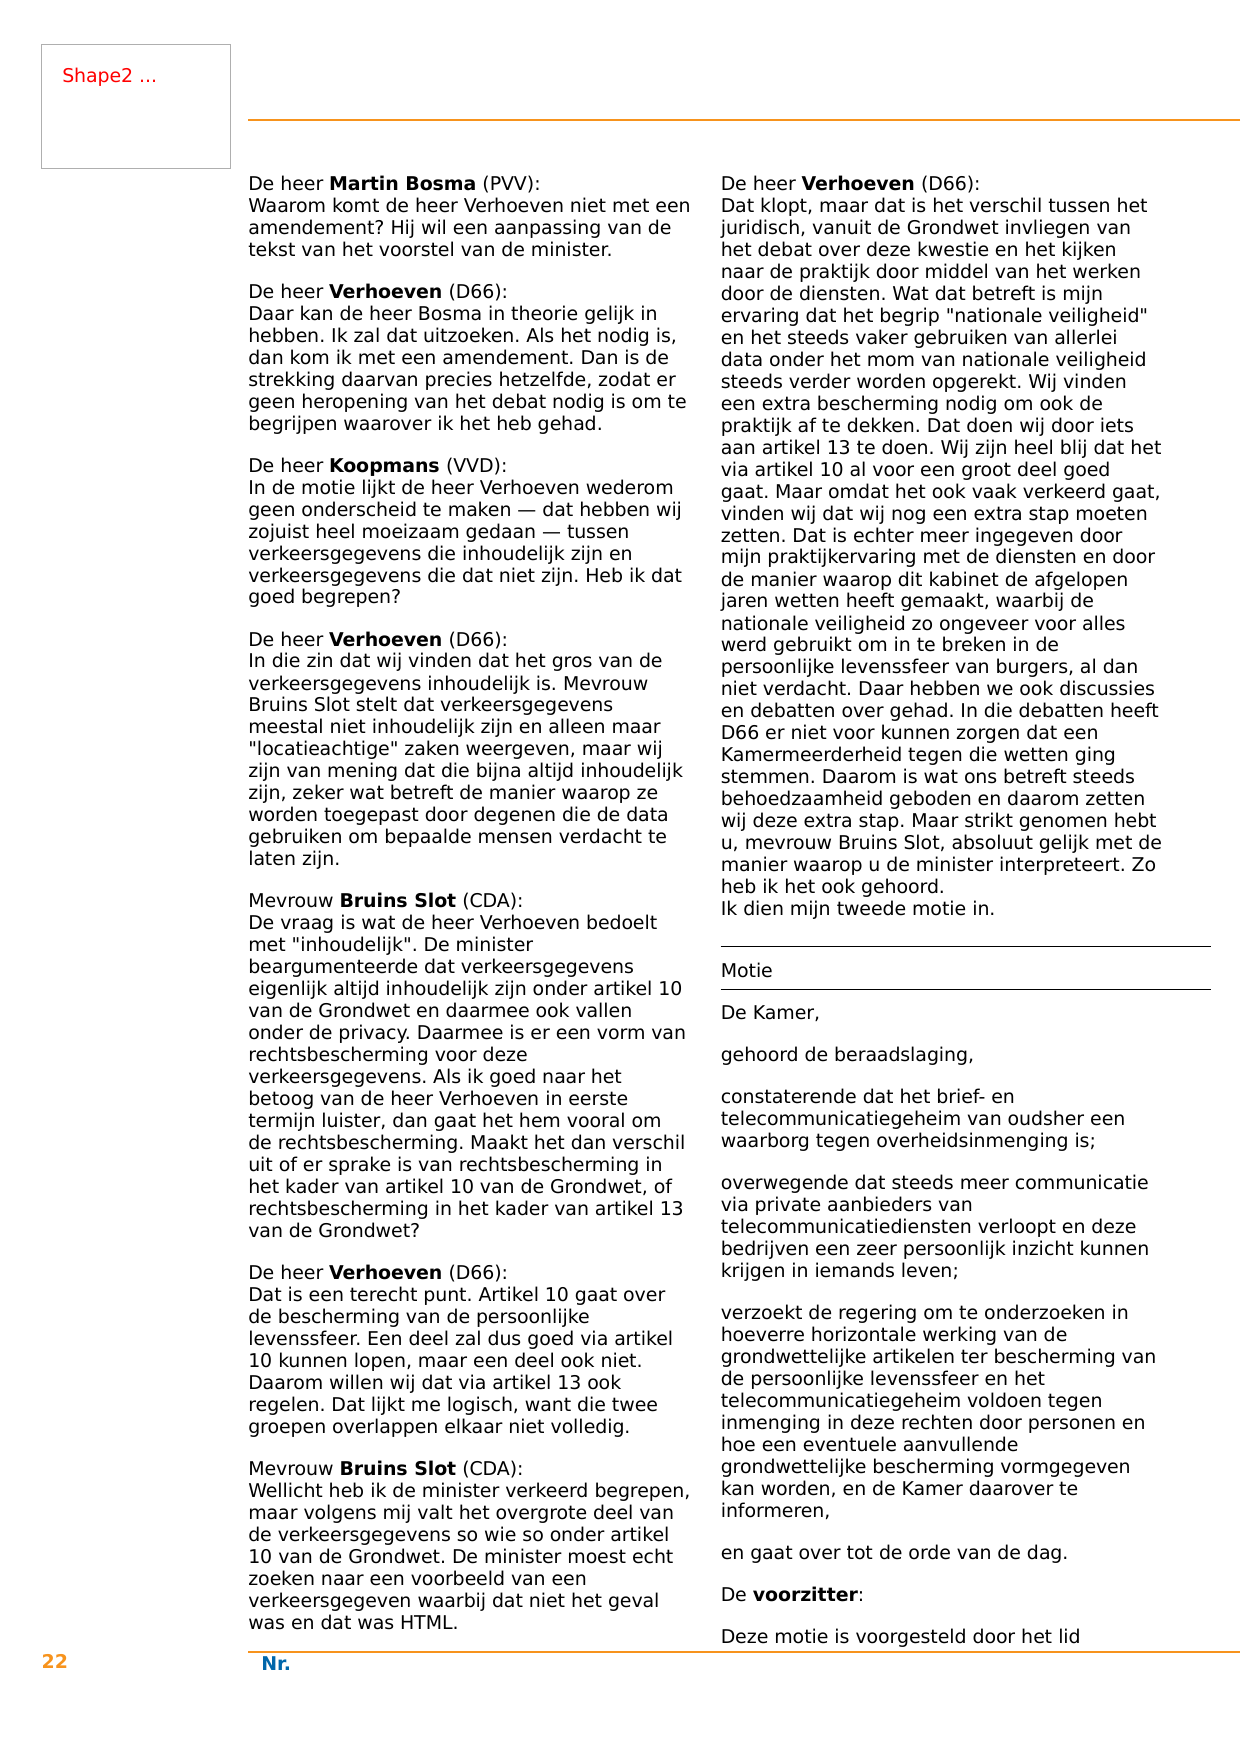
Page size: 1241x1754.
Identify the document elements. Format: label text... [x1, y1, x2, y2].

text De heer Martin Bosma (PVV): [248, 173, 691, 195]
text constaterende dat het brief- en telecommunicatiegeheim van oudsher een waarborg tegen overheidsinmenging is; [721, 1086, 1163, 1152]
text Dat is een terecht punt. Artikel 10 gaat over de bescherming van de persoonlijke levenssfeer. Een deel zal dus goed via artikel 10 kunnen lopen, maar een deel ook niet. Daarom willen wij dat via artikel 13 ook regelen. Dat lijkt me logisch, want die twee groepen overlappen elkaar niet volledig. [248, 1284, 691, 1438]
text De heer Verhoeven (D66): [248, 1262, 691, 1284]
text In die zin dat wij vinden dat het gros van de verkeersgegevens inhoudelijk is. Mevrouw Bruins Slot stelt dat verkeersgegevens meestal niet inhoudelijk zijn en alleen maar "locatieachtige" zaken weergeven, maar wij zijn van mening dat die bijna altijd inhoudelijk zijn, zeker wat betreft de manier waarop ze worden toegepast door degenen die de data gebruiken om bepaalde mensen verdacht te laten zijn. [248, 650, 691, 870]
text en gaat over tot de orde van de dag. [721, 1542, 1163, 1563]
text Waarom komt de heer Verhoeven niet met een amendement? Hij wil een aanpassing van de tekst van het voorstel van de minister. [248, 195, 691, 261]
text De heer Koopmans (VVD): [248, 454, 691, 477]
text Ik dien mijn tweede motie in. [721, 898, 1163, 920]
text Daar kan de heer Bosma in theorie gelijk in hebben. Ik zal dat uitzoeken. Als het nodig is, dan kom ik met een amendement. Dan is de strekking daarvan precies hetzelfde, zodat er geen heropening van het debat nodig is om te begrijpen waarover ik het heb gehad. [248, 303, 691, 434]
text De Kamer, [721, 1002, 1163, 1024]
text De voorzitter: [721, 1583, 1163, 1606]
text De heer Verhoeven (D66): [248, 628, 691, 650]
text De heer Verhoeven (D66): [248, 281, 691, 303]
text Mevrouw Bruins Slot (CDA): [248, 1458, 691, 1480]
text Deze motie is voorgesteld door het lid [721, 1626, 1163, 1647]
text Wellicht heb ik de minister verkeerd begrepen, maar volgens mij valt het overgrote deel van de verkeersgegevens so wie so onder artikel 10 van de Grondwet. De minister moest echt zoeken naar een voorbeeld van een verkeersgegeven waarbij dat niet het geval was en dat was HTML. [248, 1480, 691, 1633]
text Motie [721, 960, 1163, 982]
text De vraag is wat de heer Verhoeven bedoelt met "inhoudelijk". De minister beargumenteerde dat verkeersgegevens eigenlijk altijd inhoudelijk zijn onder artikel 10 van de Grondwet en daarmee ook vallen onder de privacy. Daarmee is er een vorm van rechtsbescherming voor deze verkeersgegevens. Als ik goed naar het betoog van de heer Verhoeven in eerste termijn luister, dan gaat het hem vooral om de rechtsbescherming. Maakt het dan verschil uit of er sprake is van rechtsbescherming in het kader van artikel 10 van de Grondwet, of rechtsbescherming in het kader van artikel 13 van de Grondwet? [248, 912, 691, 1242]
text Mevrouw Bruins Slot (CDA): [248, 890, 691, 912]
text gehoord de beraadslaging, [721, 1044, 1163, 1066]
text In de motie lijkt de heer Verhoeven wederom geen onderscheid te maken — dat hebben wij zojuist heel moeizaam gedaan — tussen verkeersgegevens die inhoudelijk zijn en verkeersgegevens die dat niet zijn. Heb ik dat goed begrepen? [248, 477, 691, 608]
text verzoekt de regering om te onderzoeken in hoeverre horizontale werking van de grondwettelijke artikelen ter bescherming van de persoonlijke levenssfeer en het telecommunicatiegeheim voldoen tegen inmenging in deze rechten door personen en hoe een eventuele aanvullende grondwettelijke bescherming vormgegeven kan worden, en de Kamer daarover te informeren, [721, 1302, 1163, 1522]
text De heer Verhoeven (D66): [721, 173, 1163, 195]
text overwegende dat steeds meer communicatie via private aanbieders van telecommunicatiediensten verloopt en deze bedrijven een zeer persoonlijk inzicht kunnen krijgen in iemands leven; [721, 1172, 1163, 1282]
text Dat klopt, maar dat is het verschil tussen het juridisch, vanuit de Grondwet invliegen van het debat over deze kwestie en het kijken naar de praktijk door middel van het werken door de diensten. Wat dat betreft is mijn ervaring dat het begrip "nationale veiligheid" en het steeds vaker gebruiken van allerlei data onder het mom van nationale veiligheid steeds verder worden opgerekt. Wij vinden een extra bescherming nodig om ook de praktijk af te dekken. Dat doen wij door iets aan artikel 13 te doen. Wij zijn heel blij dat het via artikel 10 al voor een groot deel goed gaat. Maar omdat het ook vaak verkeerd gaat, vinden wij dat wij nog een extra stap moeten zetten. Dat is echter meer ingegeven door mijn praktijkervaring met de diensten en door de manier waarop dit kabinet de afgelopen jaren wetten heeft gemaakt, waarbij de nationale veiligheid zo ongeveer voor alles werd gebruikt om in te breken in de persoonlijke levenssfeer van burgers, al dan niet verdacht. Daar hebben we ook discussies en debatten over gehad. In die debatten heeft D66 er niet voor kunnen zorgen dat een Kamermeerderheid tegen die wetten ging stemmen. Daarom is wat ons betreft steeds behoedzaamheid geboden en daarom zetten wij deze extra stap. Maar strikt genomen hebt u, mevrouw Bruins Slot, absoluut gelijk met de manier waarop u de minister interpreteert. Zo heb ik het ook gehoord. [721, 195, 1163, 898]
